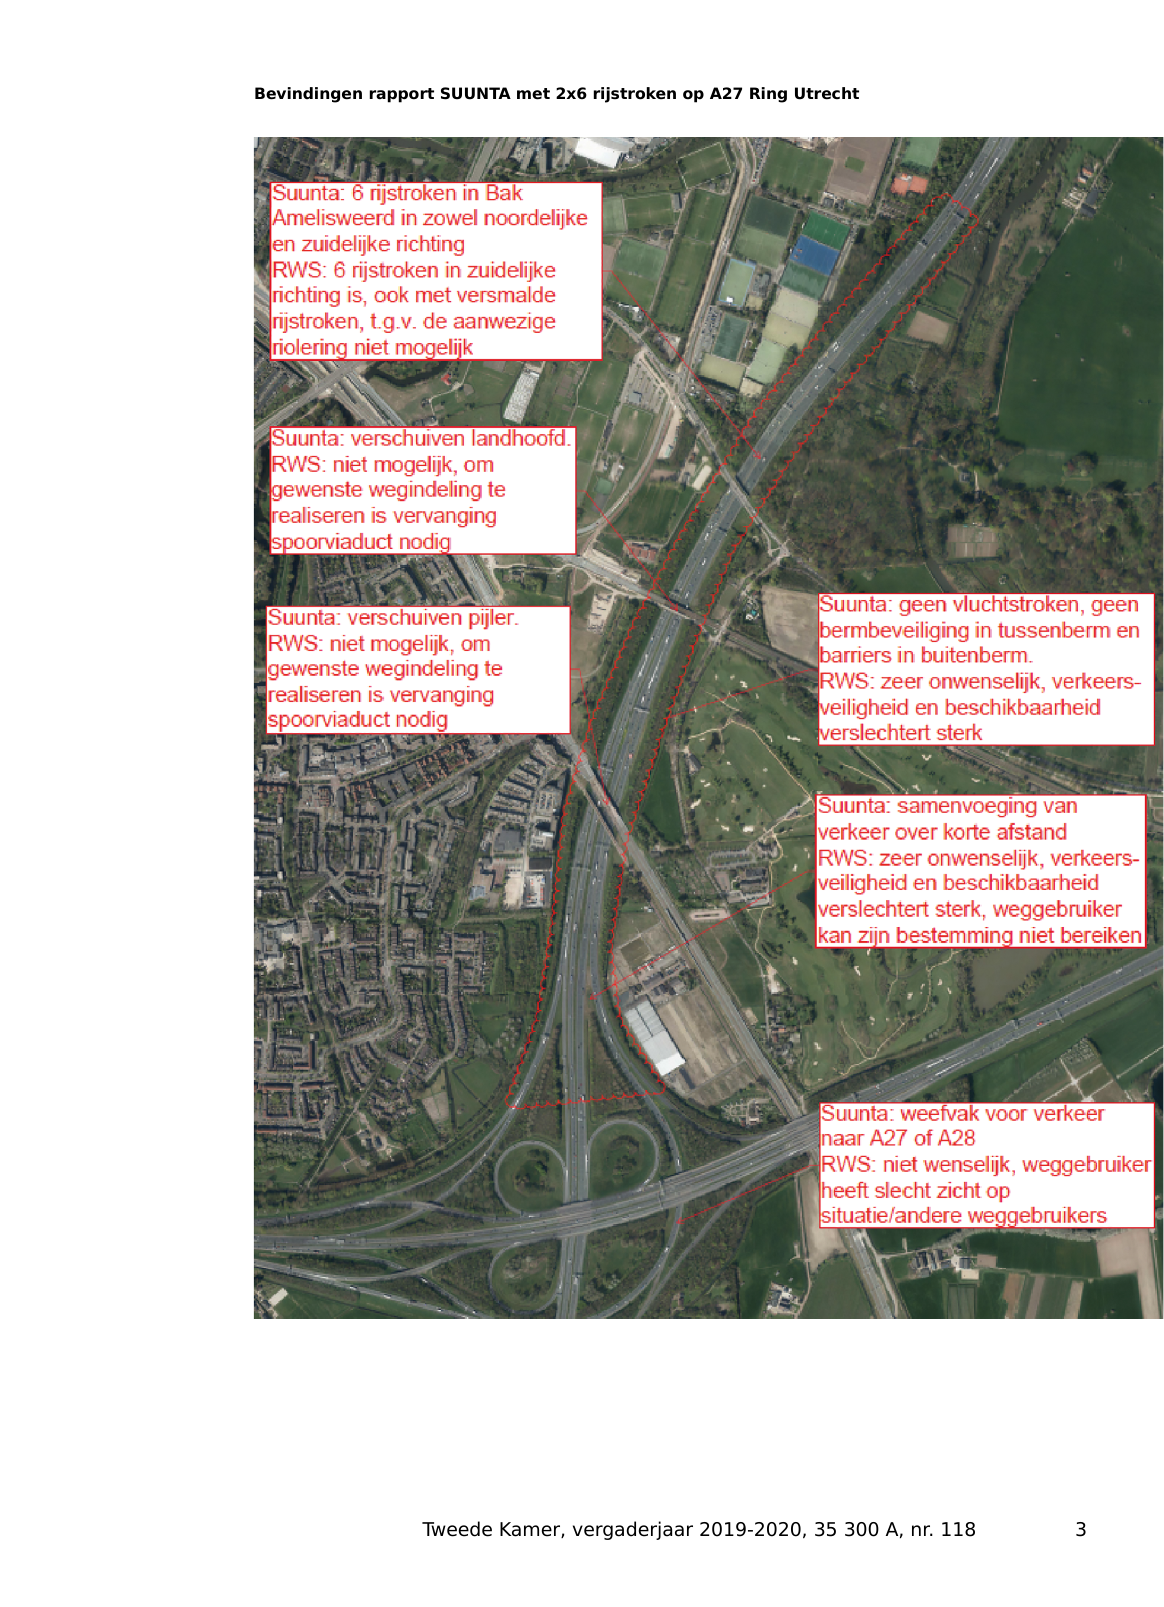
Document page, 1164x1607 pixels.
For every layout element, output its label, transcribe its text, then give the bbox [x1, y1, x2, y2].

picture [253, 137, 1164, 1319]
text Bevindingen rapport SUUNTA met 2x6 rijstroken op A27 Ring Utrecht [254, 85, 1163, 103]
